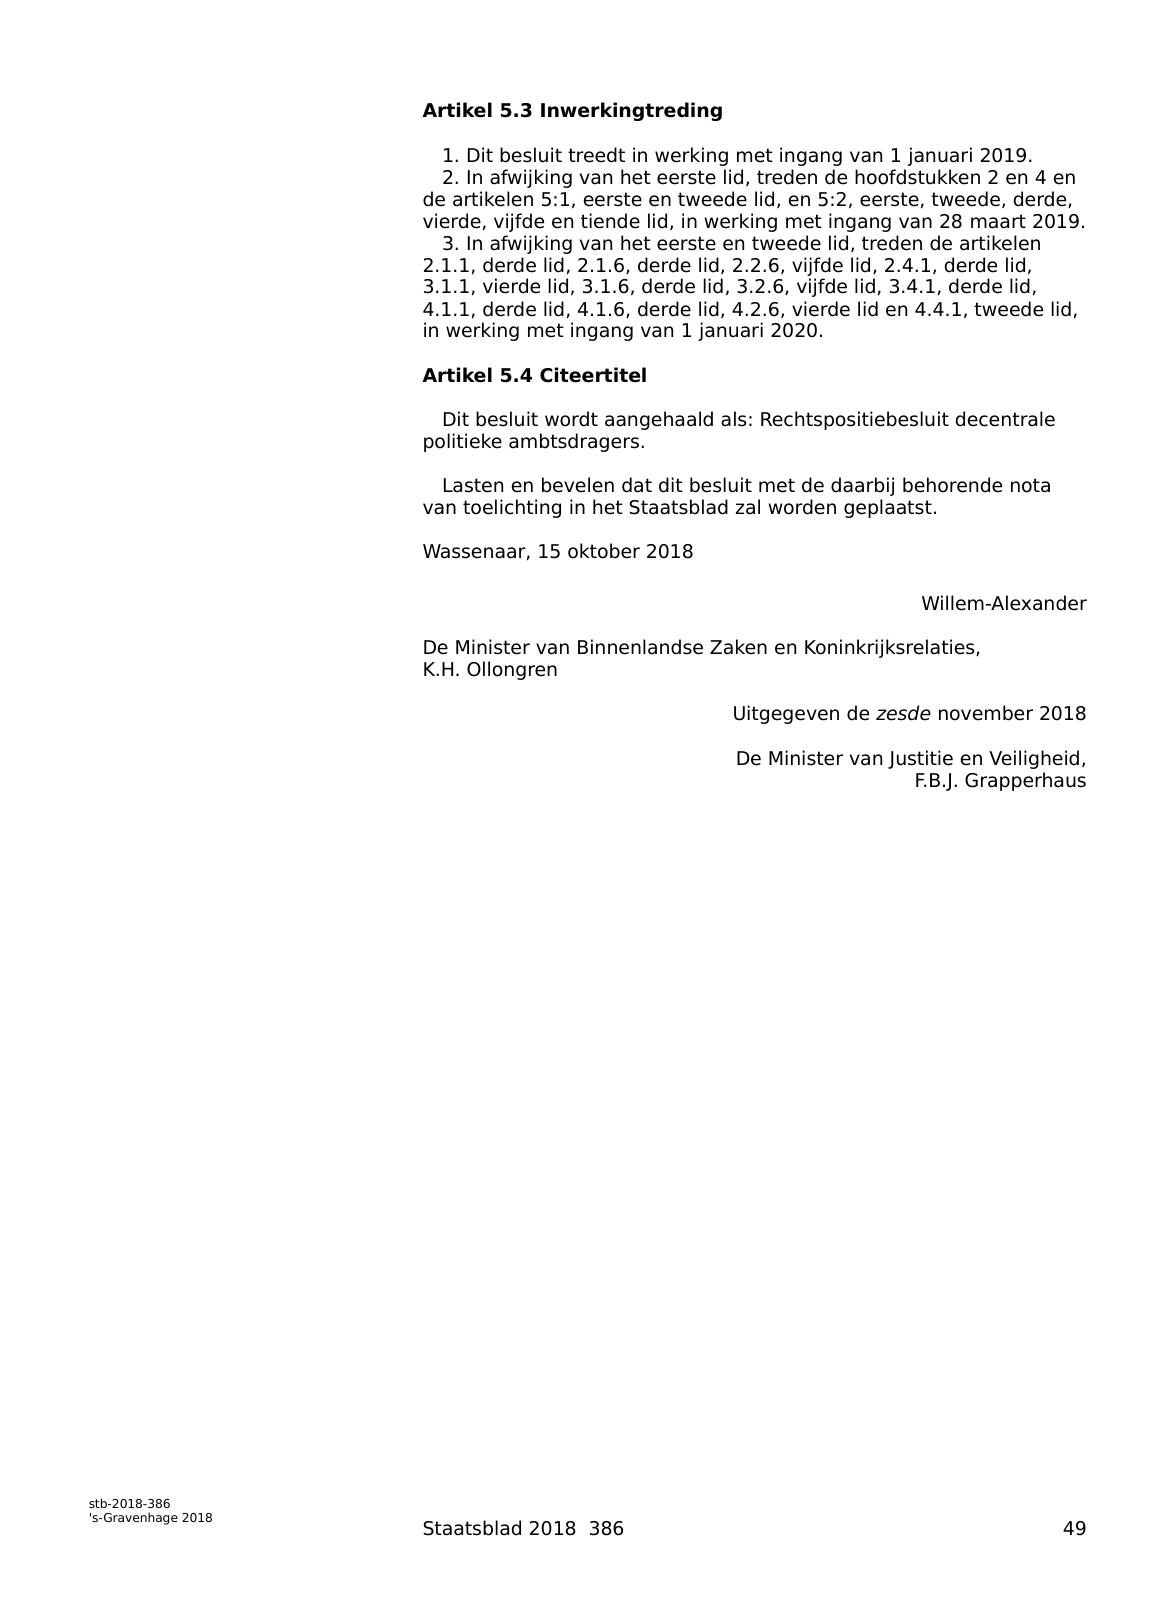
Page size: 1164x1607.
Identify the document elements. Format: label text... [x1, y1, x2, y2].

subtitle Artikel 5.3 Inwerkingtreding [422, 100, 1087, 122]
text Dit besluit wordt aangehaald als: Rechtspositiebesluit decentrale politieke ambtsdragers. [422, 409, 1087, 453]
text Willem-Alexander [422, 593, 1087, 615]
subtitle Artikel 5.4 Citeertitel [422, 364, 1087, 387]
text 2. In afwijking van het eerste lid, treden de hoofdstukken 2 en 4 en de artikelen 5:1, eerste en tweede lid, en 5:2, eerste, tweede, derde, vierde, vijfde en tiende lid, in werking met ingang van 28 maart 2019. [422, 167, 1087, 232]
text De Minister van Justitie en Veiligheid, F.B.J. Grapperhaus [422, 747, 1087, 791]
text 's-Gravenhage 2018 [88, 1511, 323, 1525]
text Wassenaar, 15 oktober 2018 [422, 541, 1087, 563]
text stb-2018-386 [88, 1497, 323, 1511]
text De Minister van Binnenlandse Zaken en Koninkrijksrelaties, K.H. Ollongren [422, 637, 1087, 681]
text 1. Dit besluit treedt in werking met ingang van 1 januari 2019. [422, 144, 1087, 167]
text 3. In afwijking van het eerste en tweede lid, treden de artikelen 2.1.1, derde lid, 2.1.6, derde lid, 2.2.6, vijfde lid, 2.4.1, derde lid, 3.1.1, vierde lid, 3.1.6, derde lid, 3.2.6, vijfde lid, 3.4.1, derde lid, 4.1.1, derde lid, 4.1.6, derde lid, 4.2.6, vierde lid en 4.4.1, tweede lid, in werking met ingang van 1 januari 2020. [422, 232, 1087, 342]
text Lasten en bevelen dat dit besluit met de daarbij behorende nota van toelichting in het Staatsblad zal worden geplaatst. [422, 475, 1087, 519]
text Uitgegeven de zesde november 2018 [422, 703, 1087, 725]
